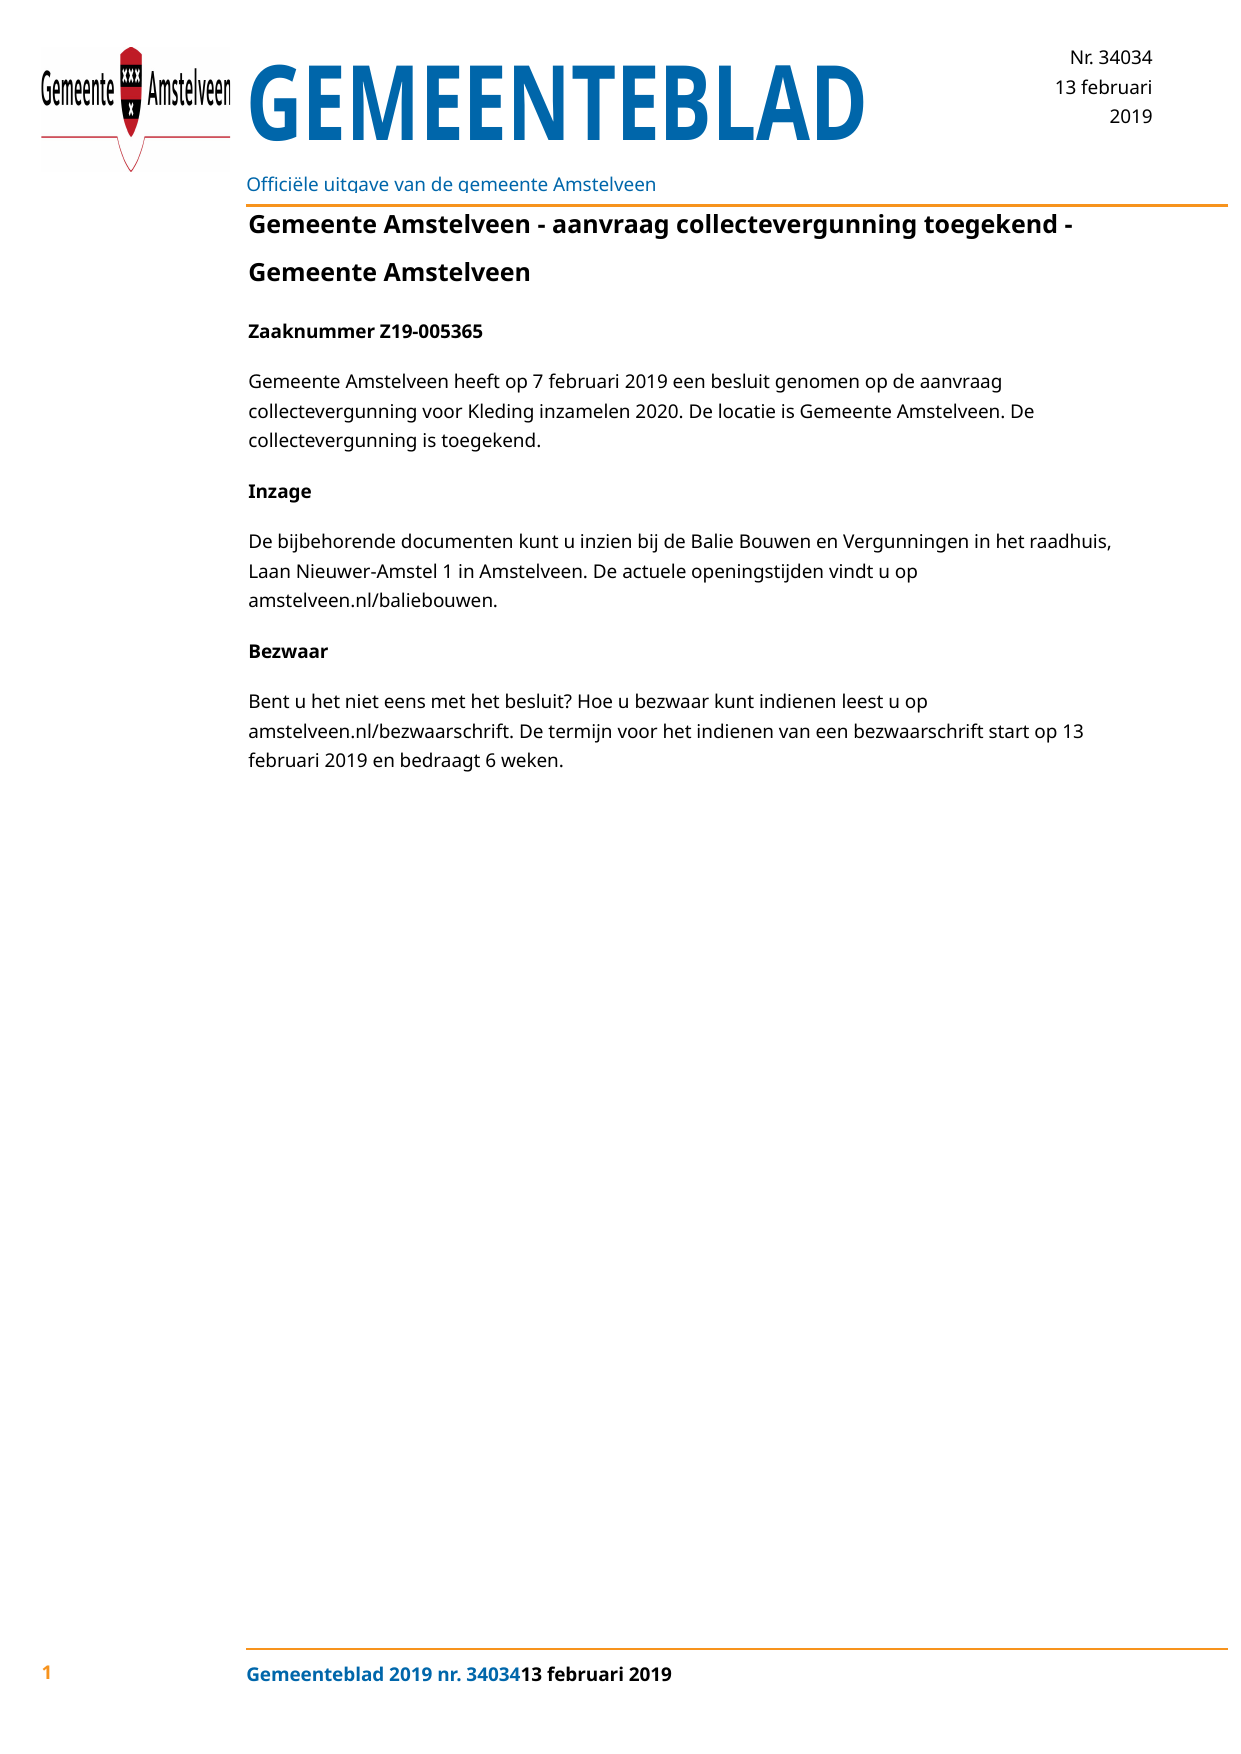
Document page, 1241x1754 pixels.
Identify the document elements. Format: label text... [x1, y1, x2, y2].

text Gemeente Amstelveen - aanvraag collectevergunning toegekend - Gemeente Amstelveen [248, 207, 1152, 288]
picture [41, 47, 231, 172]
text Bent u het niet eens met het besluit? Hoe u bezwaar kunt indienen leest u op amstelveen.nl/bezwaarschrift. De termijn voor het indienen van een bezwaarschrift start op 13 februari 2019 en bedraagt 6 weken. [248, 688, 1152, 773]
text Bezwaar [248, 638, 1152, 664]
text Inzage [248, 478, 1152, 504]
text Zaaknummer Z19-005365 [248, 318, 1152, 344]
text De bijbehorende documenten kunt u inzien bij de Balie Bouwen en Vergunningen in het raadhuis, Laan Nieuwer-Amstel 1 in Amstelveen. De actuele openingstijden vindt u op amstelveen.nl/baliebouwen. [248, 528, 1152, 613]
text Gemeente Amstelveen heeft op 7 februari 2019 een besluit genomen op de aanvraag collectevergunning voor Kleding inzamelen 2020. De locatie is Gemeente Amstelveen. De collectevergunning is toegekend. [248, 368, 1152, 453]
